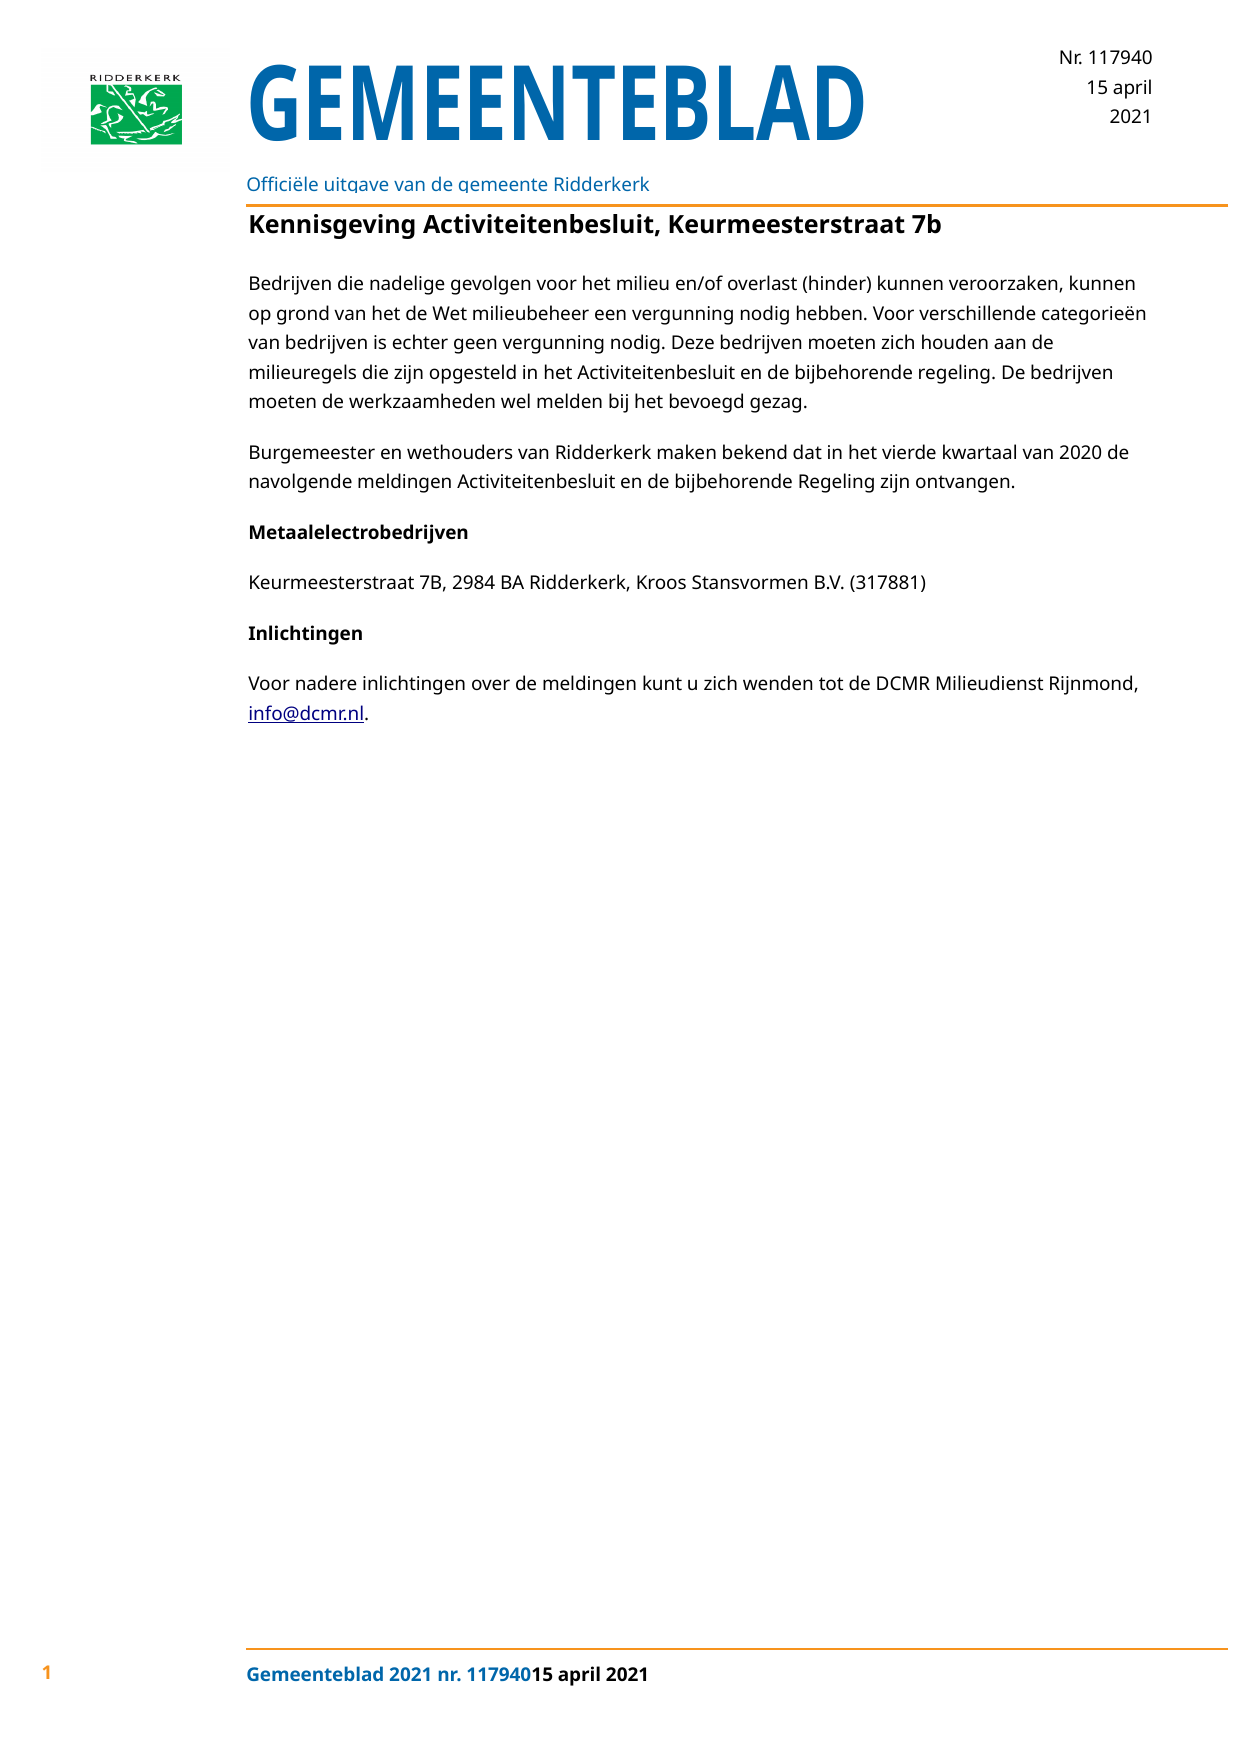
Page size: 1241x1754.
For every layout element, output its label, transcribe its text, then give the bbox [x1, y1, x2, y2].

text Kennisgeving Activiteitenbesluit, Keurmeesterstraat 7b [248, 207, 1152, 241]
picture [41, 47, 231, 172]
text Burgemeester en wethouders van Ridderkerk maken bekend dat in het vierde kwartaal van 2020 de navolgende meldingen Activiteitenbesluit en de bijbehorende Regeling zijn ontvangen. [248, 439, 1152, 494]
text Inlichtingen [248, 620, 1152, 646]
text Metaalelectrobedrijven [248, 519, 1152, 545]
text Bedrijven die nadelige gevolgen voor het milieu en/of overlast (hinder) kunnen veroorzaken, kunnen op grond van het de Wet milieubeheer een vergunning nodig hebben. Voor verschillende categorieën van bedrijven is echter geen vergunning nodig. Deze bedrijven moeten zich houden aan de milieuregels die zijn opgesteld in het Activiteitenbesluit en de bijbehorende regeling. De bedrijven moeten de werkzaamheden wel melden bij het bevoegd gezag. [248, 270, 1152, 414]
text Keurmeesterstraat 7B, 2984 BA Ridderkerk, Kroos Stansvormen B.V. (317881) [248, 569, 1152, 595]
text Voor nadere inlichtingen over de meldingen kunt u zich wenden tot de DCMR Milieudienst Rijnmond, info@dcmr.nl. [248, 670, 1152, 726]
